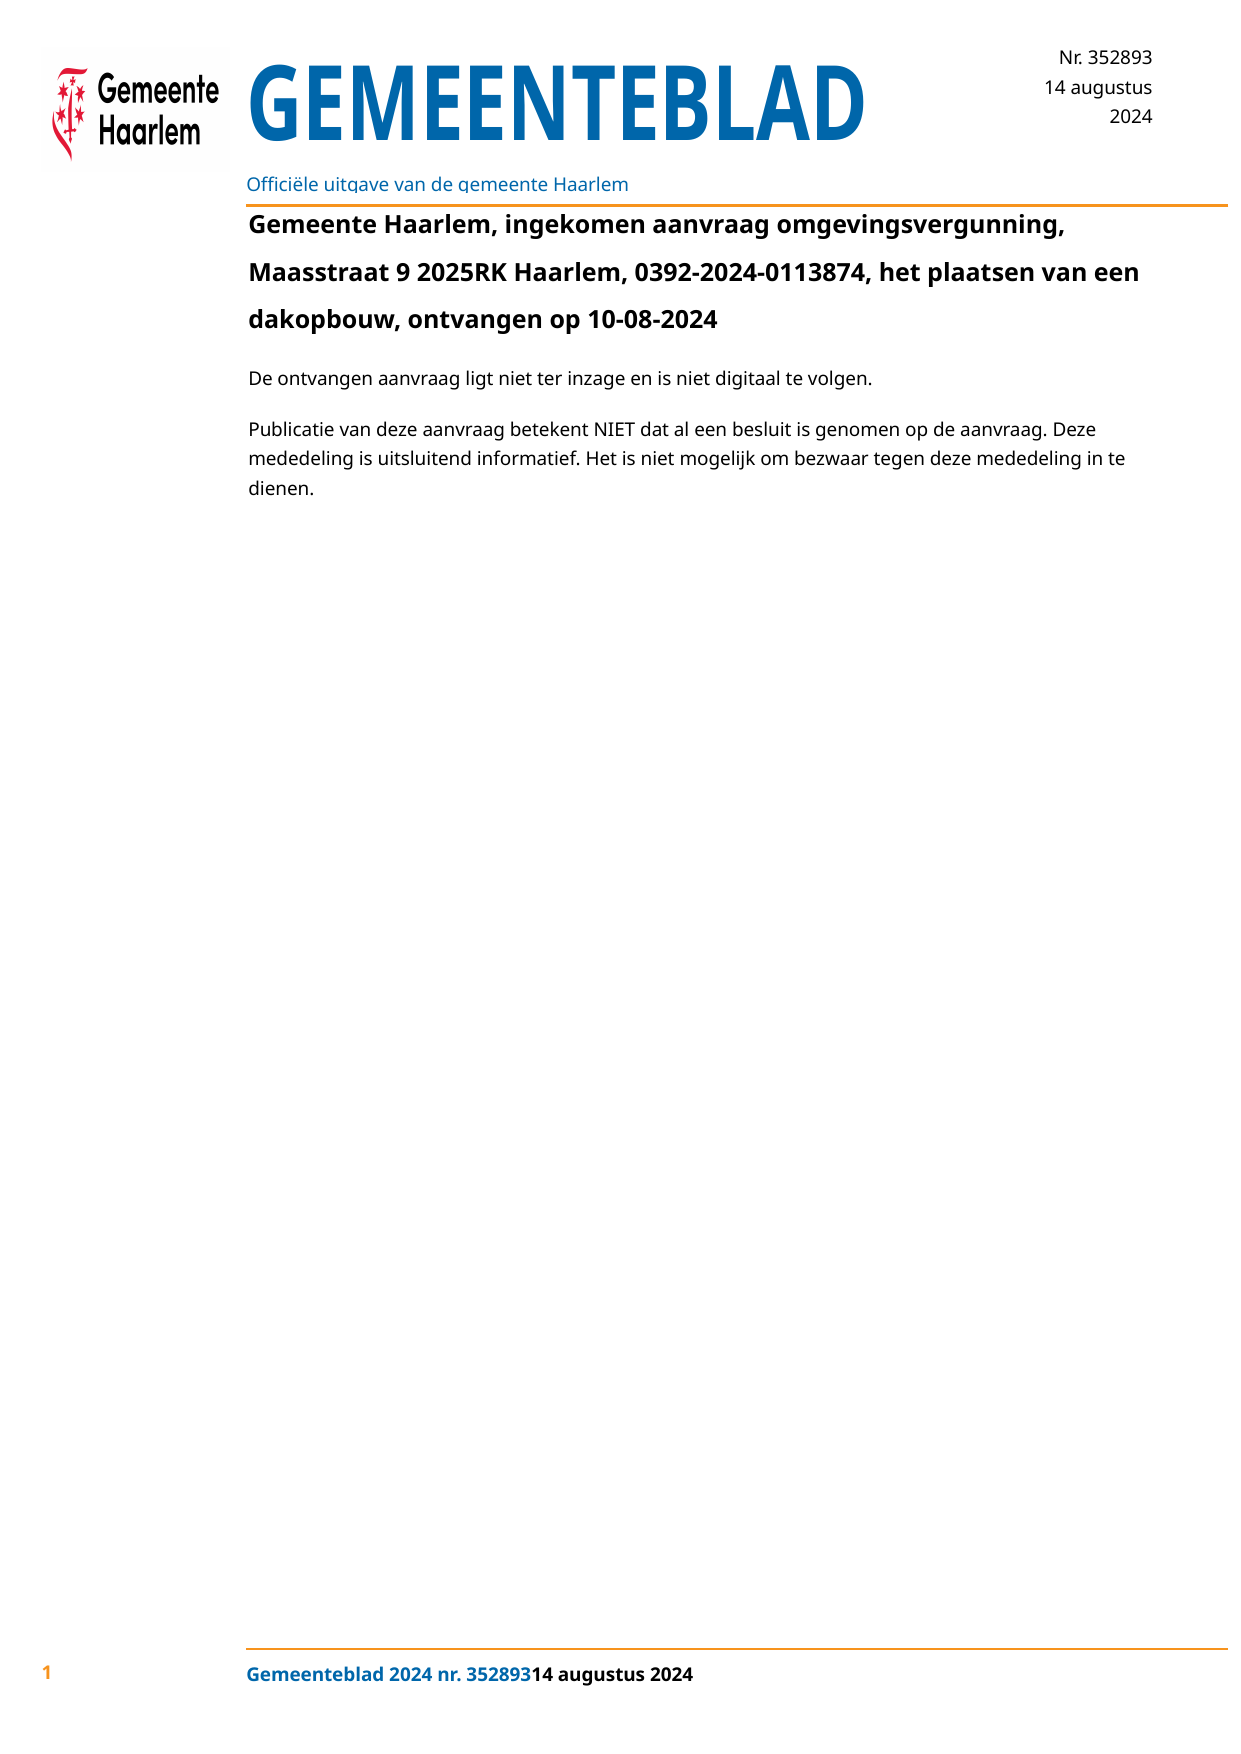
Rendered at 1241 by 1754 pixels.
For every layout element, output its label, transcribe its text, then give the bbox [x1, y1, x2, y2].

picture [41, 47, 231, 172]
text Publicatie van deze aanvraag betekent NIET dat al een besluit is genomen op de aanvraag. Deze mededeling is uitsluitend informatief. Het is niet mogelijk om bezwaar tegen deze mededeling in te dienen. [248, 416, 1152, 501]
text Gemeente Haarlem, ingekomen aanvraag omgevingsvergunning, Maasstraat 9 2025RK Haarlem, 0392-2024-0113874, het plaatsen van een dakopbouw, ontvangen op 10-08-2024 [248, 207, 1152, 336]
text De ontvangen aanvraag ligt niet ter inzage en is niet digitaal te volgen. [248, 366, 1152, 391]
